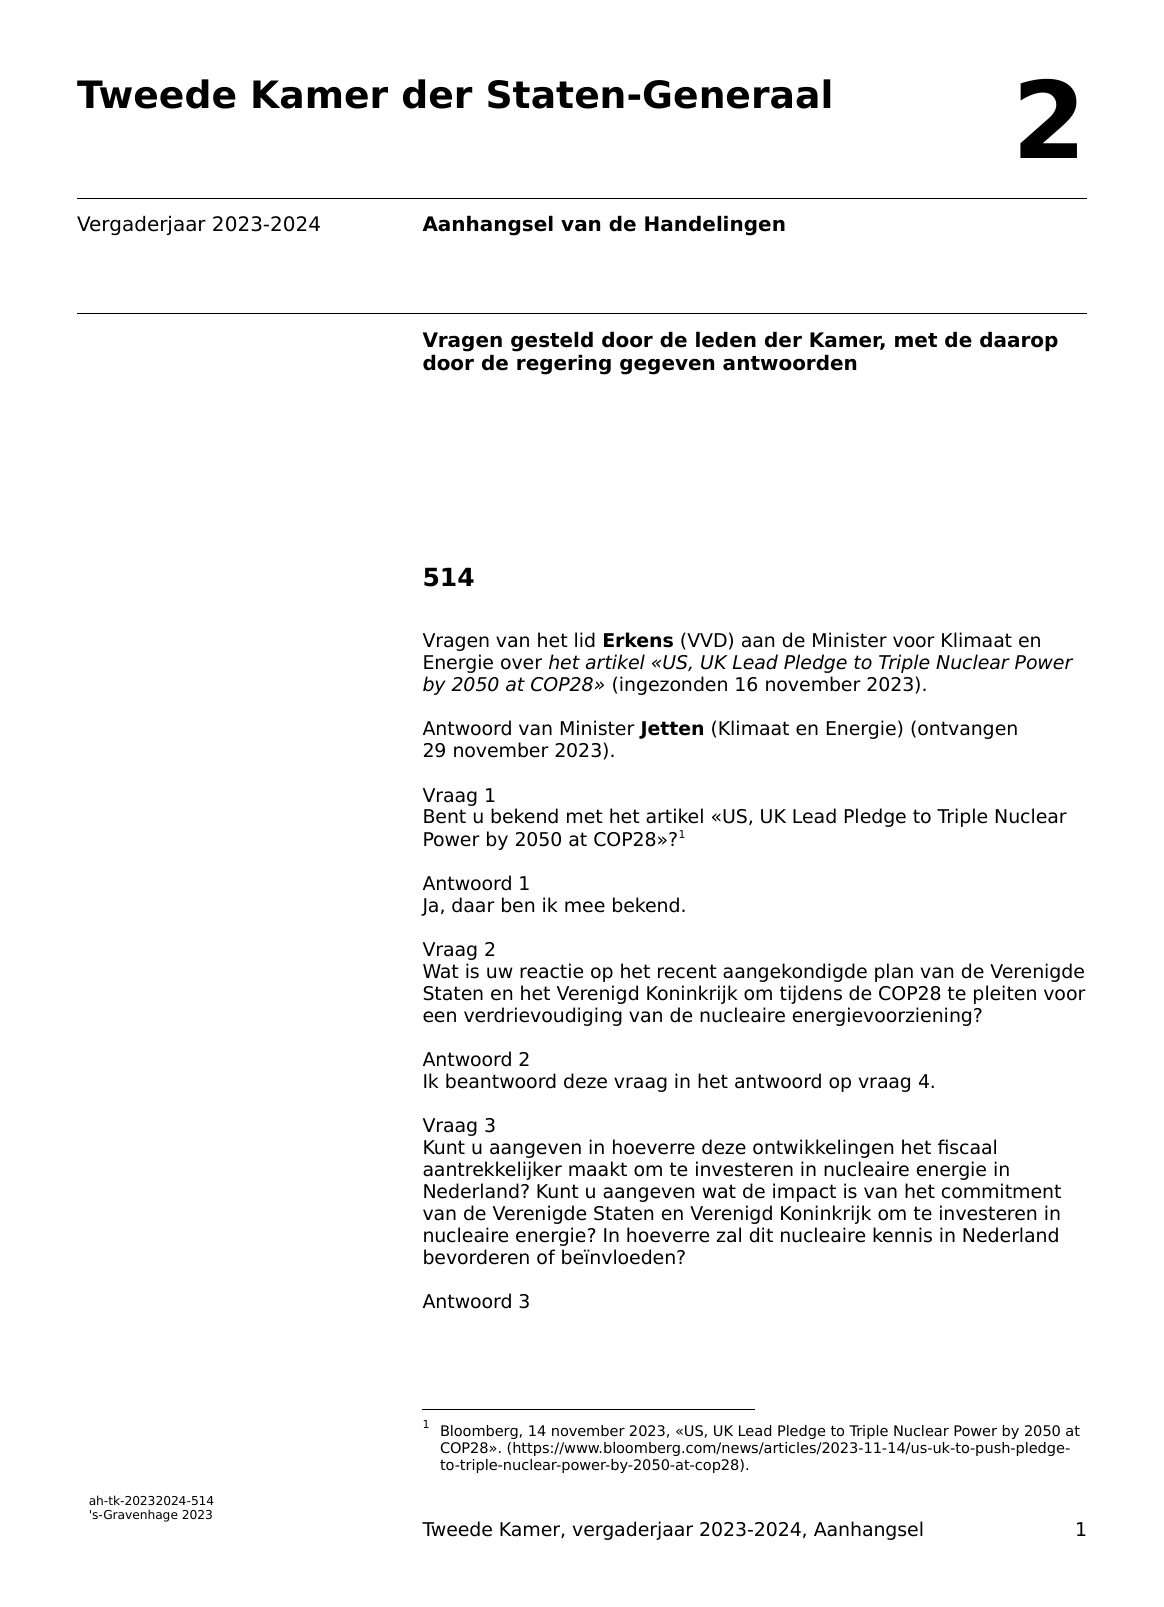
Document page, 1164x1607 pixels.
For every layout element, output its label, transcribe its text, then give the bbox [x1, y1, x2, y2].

text 's-Gravenhage 2023 [88, 1508, 323, 1522]
table_cell Aanhangsel van de Handelingen [422, 199, 1087, 313]
table_header 2 [886, 59, 1087, 198]
table_cell Vergaderjaar 2023-2024 [77, 199, 422, 313]
text Ja, daar ben ik mee bekend. [422, 894, 1087, 917]
text Antwoord 2 [422, 1049, 1087, 1071]
text Vragen van het lid Erkens (VVD) aan de Minister voor Klimaat en Energie over het artikel «US, UK Lead Pledge to Triple Nuclear Power by 2050 at COP28» (ingezonden 16 november 2023). [422, 630, 1087, 696]
text 514 [422, 563, 1087, 592]
text Vraag 1 [422, 784, 1087, 806]
text Antwoord 3 [422, 1291, 1087, 1313]
table_cell Vragen gesteld door de leden der Kamer, met de daarop door de regering gegeven antwoorden [422, 314, 1087, 375]
text Wat is uw reactie op het recent aangekondigde plan van de Verenigde Staten en het Verenigd Koninkrijk om tijdens de COP28 te pleiten voor een verdrievoudiging van de nucleaire energievoorziening? [422, 961, 1087, 1027]
text Kunt u aangeven in hoeverre deze ontwikkelingen het fiscaal aantrekkelijker maakt om te investeren in nucleaire energie in Nederland? Kunt u aangeven wat de impact is van het commitment van de Verenigde Staten en Verenigd Koninkrijk om te investeren in nucleaire energie? In hoeverre zal dit nucleaire kennis in Nederland bevorderen of beïnvloeden? [422, 1137, 1087, 1269]
text Ik beantwoord deze vraag in het antwoord op vraag 4. [422, 1071, 1087, 1093]
text Antwoord van Minister Jetten (Klimaat en Energie) (ontvangen 29 november 2023). [422, 718, 1087, 762]
text Vraag 2 [422, 939, 1087, 961]
table_cell [77, 314, 422, 375]
text Bloomberg, 14 november 2023, «US, UK Lead Pledge to Triple Nuclear Power by 2050 at COP28». (https://www.bloomberg.com/news/articles/2023-11-14/us-uk-to-push-pledge-to-triple-nuclear-power-by-2050-at-cop28). [422, 1418, 1087, 1474]
text Vraag 3 [422, 1115, 1087, 1137]
text ah-tk-20232024-514 [88, 1494, 323, 1508]
text Bent u bekend met het artikel «US, UK Lead Pledge to Triple Nuclear Power by 2050 at COP28»? [422, 806, 1087, 850]
table_header Tweede Kamer der Staten-Generaal [77, 59, 886, 198]
text Antwoord 1 [422, 873, 1087, 894]
